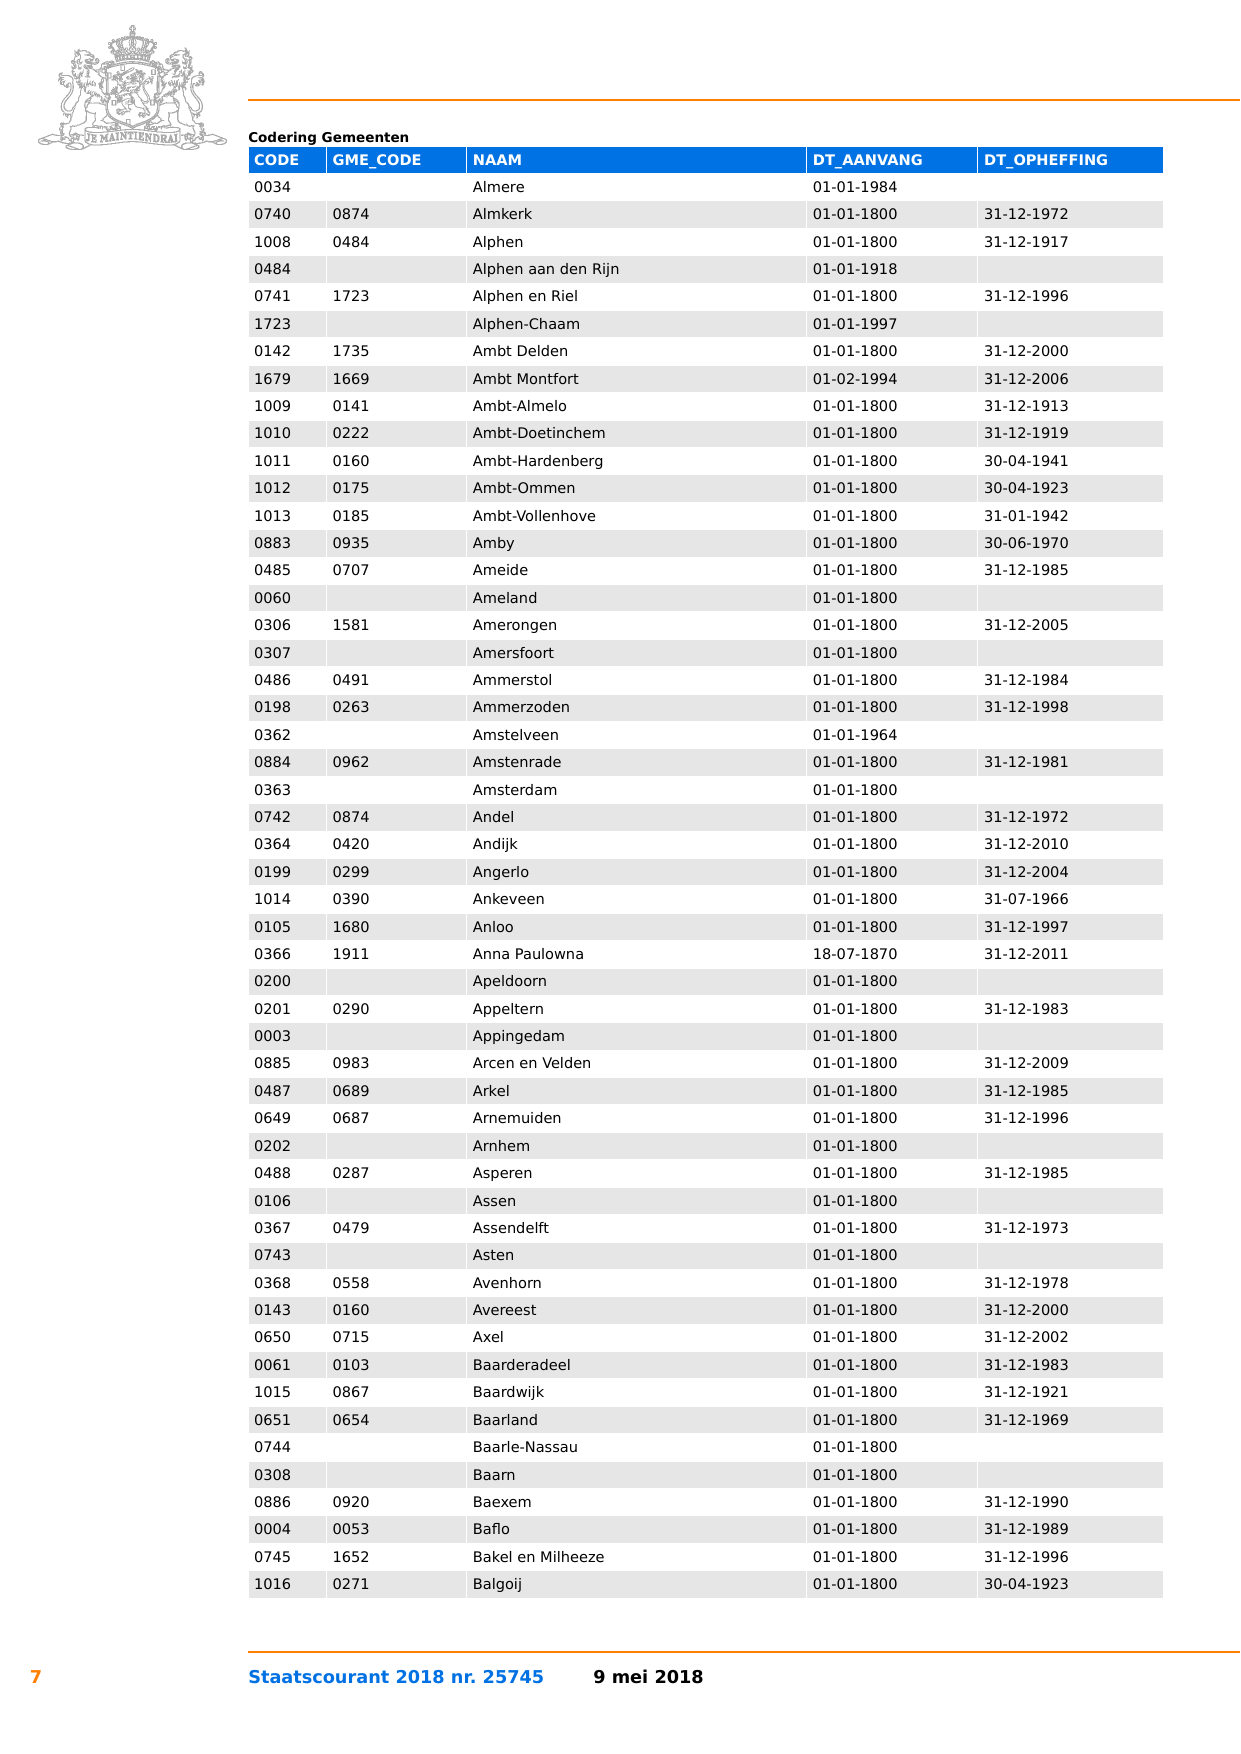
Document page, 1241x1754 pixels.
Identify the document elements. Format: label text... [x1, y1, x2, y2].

table_cell CODE [249, 147, 326, 173]
table_cell [978, 969, 1163, 995]
table_cell 31-12-2000 [978, 339, 1163, 365]
table_cell 31-12-2006 [978, 366, 1163, 392]
table_cell Balgoij [467, 1571, 806, 1598]
table_cell 0160 [327, 448, 466, 474]
table_cell [978, 256, 1163, 283]
table_cell Anna Paulowna [467, 941, 806, 967]
table_cell 31-12-2009 [978, 1051, 1163, 1077]
table_cell 31-12-1969 [978, 1407, 1163, 1433]
table_cell Amby [467, 530, 806, 557]
table_cell 31-12-2011 [978, 941, 1163, 967]
table_cell 01-01-1800 [807, 1297, 977, 1324]
table_cell Ammerstol [467, 667, 806, 693]
table_cell 01-01-1800 [807, 558, 977, 584]
table_cell 01-01-1964 [807, 722, 977, 748]
table_cell 0103 [327, 1352, 466, 1378]
table_cell [978, 1462, 1163, 1488]
table_cell 0004 [249, 1516, 326, 1543]
table_cell 0390 [327, 886, 466, 913]
table_cell 30-06-1970 [978, 530, 1163, 557]
table_cell 0962 [327, 749, 466, 776]
table_cell 01-01-1800 [807, 804, 977, 831]
table_cell [327, 1023, 466, 1050]
table_cell Appeltern [467, 996, 806, 1022]
table_header Codering Gemeenten [248, 130, 1163, 146]
table_cell 31-12-1998 [978, 695, 1163, 721]
table_cell Ambt Delden [467, 339, 806, 365]
table_cell 0362 [249, 722, 326, 748]
table_cell 01-01-1800 [807, 640, 977, 666]
table_cell Andel [467, 804, 806, 831]
table_cell [978, 777, 1163, 803]
table_cell 0488 [249, 1160, 326, 1187]
table_cell 01-01-1800 [807, 1023, 977, 1050]
table_cell 31-12-2010 [978, 832, 1163, 858]
table_cell Axel [467, 1325, 806, 1351]
table_cell 31-12-1990 [978, 1489, 1163, 1515]
table_cell 01-01-1800 [807, 1434, 977, 1461]
table_cell 31-12-1996 [978, 1106, 1163, 1132]
table_cell 0874 [327, 804, 466, 831]
table_cell 0484 [327, 229, 466, 255]
table_cell 0654 [327, 1407, 466, 1433]
table_cell [327, 1188, 466, 1214]
table_cell 0061 [249, 1352, 326, 1378]
table_cell 1012 [249, 475, 326, 502]
table_cell 01-01-1800 [807, 339, 977, 365]
table_cell 31-01-1942 [978, 503, 1163, 529]
table_cell 0160 [327, 1297, 466, 1324]
table_cell 01-01-1800 [807, 1380, 977, 1406]
table_cell 0185 [327, 503, 466, 529]
table_cell Bakel en Milheeze [467, 1544, 806, 1570]
table_cell 0308 [249, 1462, 326, 1488]
table_cell 0287 [327, 1160, 466, 1187]
table_cell 0141 [327, 393, 466, 419]
table_cell 0687 [327, 1106, 466, 1132]
table_cell 0715 [327, 1325, 466, 1351]
table_cell 01-01-1800 [807, 1325, 977, 1351]
table_cell 0707 [327, 558, 466, 584]
table_cell Baarle-Nassau [467, 1434, 806, 1461]
table_cell 0271 [327, 1571, 466, 1598]
table_cell Alphen-Chaam [467, 311, 806, 337]
table_cell 0883 [249, 530, 326, 557]
table_cell 0053 [327, 1516, 466, 1543]
table_cell 0491 [327, 667, 466, 693]
table_cell 31-12-1973 [978, 1215, 1163, 1241]
table_cell Assendelft [467, 1215, 806, 1241]
table_cell 1652 [327, 1544, 466, 1570]
table_cell Ameide [467, 558, 806, 584]
table_cell 31-12-1972 [978, 804, 1163, 831]
table_cell Apeldoorn [467, 969, 806, 995]
table_cell 01-01-1800 [807, 1489, 977, 1515]
table_cell Baarn [467, 1462, 806, 1488]
table_cell [978, 1188, 1163, 1214]
table_cell [978, 174, 1163, 200]
table_cell 31-12-2000 [978, 1297, 1163, 1324]
table_cell 0741 [249, 284, 326, 310]
table_cell [327, 1133, 466, 1159]
table_cell Baarderadeel [467, 1352, 806, 1378]
table_cell 01-01-1800 [807, 1571, 977, 1598]
table_cell [327, 174, 466, 200]
table_cell Arkel [467, 1078, 806, 1104]
table_cell Angerlo [467, 859, 806, 885]
table_cell 1010 [249, 421, 326, 447]
table_cell DT_OPHEFFING [978, 147, 1163, 173]
table_cell Ankeveen [467, 886, 806, 913]
table_cell 0143 [249, 1297, 326, 1324]
table_cell [978, 585, 1163, 611]
table_cell 01-01-1800 [807, 1352, 977, 1378]
table_cell [978, 1133, 1163, 1159]
table_cell 30-04-1941 [978, 448, 1163, 474]
table_cell [978, 640, 1163, 666]
table_cell [327, 777, 466, 803]
table_cell 1016 [249, 1571, 326, 1598]
table_cell 0198 [249, 695, 326, 721]
table_cell 01-01-1800 [807, 859, 977, 885]
table_cell [978, 722, 1163, 748]
table_cell 31-12-2005 [978, 613, 1163, 639]
table_cell [327, 640, 466, 666]
table_cell 01-01-1800 [807, 1106, 977, 1132]
table_cell 0885 [249, 1051, 326, 1077]
table_cell 01-01-1800 [807, 393, 977, 419]
table_cell 30-04-1923 [978, 475, 1163, 502]
table_cell 01-01-1800 [807, 585, 977, 611]
table_cell 0222 [327, 421, 466, 447]
table_cell 0485 [249, 558, 326, 584]
table_cell 0201 [249, 996, 326, 1022]
table_cell Asperen [467, 1160, 806, 1187]
table_cell 01-01-1800 [807, 1160, 977, 1187]
table_cell 31-12-1997 [978, 914, 1163, 940]
table_cell Alphen en Riel [467, 284, 806, 310]
table_cell 0263 [327, 695, 466, 721]
table_cell 01-01-1918 [807, 256, 977, 283]
table_cell 01-01-1800 [807, 1462, 977, 1488]
table_cell 31-12-1983 [978, 1352, 1163, 1378]
table_cell 1679 [249, 366, 326, 392]
table_cell [327, 585, 466, 611]
table_cell 01-01-1800 [807, 530, 977, 557]
table_cell Almere [467, 174, 806, 200]
table_cell 01-01-1800 [807, 777, 977, 803]
table_cell 01-01-1800 [807, 1188, 977, 1214]
table_cell 1014 [249, 886, 326, 913]
table_cell Arnhem [467, 1133, 806, 1159]
table_cell 31-12-1913 [978, 393, 1163, 419]
table_cell Ameland [467, 585, 806, 611]
table_cell GME_CODE [327, 147, 466, 173]
table_cell 1013 [249, 503, 326, 529]
table_cell 1015 [249, 1380, 326, 1406]
table_cell Avereest [467, 1297, 806, 1324]
table_cell 01-01-1800 [807, 1243, 977, 1269]
table_cell 0558 [327, 1270, 466, 1296]
table_cell Andijk [467, 832, 806, 858]
table_cell 01-01-1800 [807, 284, 977, 310]
table_cell 1735 [327, 339, 466, 365]
table_cell 01-01-1800 [807, 667, 977, 693]
table_cell 1009 [249, 393, 326, 419]
table_cell Amsterdam [467, 777, 806, 803]
table_cell 01-01-1800 [807, 969, 977, 995]
table_cell 0874 [327, 201, 466, 228]
table_cell 0368 [249, 1270, 326, 1296]
table_cell 01-01-1800 [807, 749, 977, 776]
table_cell 0367 [249, 1215, 326, 1241]
table_cell 01-01-1800 [807, 421, 977, 447]
table_cell 0745 [249, 1544, 326, 1570]
table_cell 1911 [327, 941, 466, 967]
table_cell 0142 [249, 339, 326, 365]
table_cell 1723 [249, 311, 326, 337]
table_cell 0003 [249, 1023, 326, 1050]
table_cell Alphen [467, 229, 806, 255]
table_cell 01-01-1800 [807, 832, 977, 858]
table_cell [327, 722, 466, 748]
table_cell 0649 [249, 1106, 326, 1132]
table_cell 0306 [249, 613, 326, 639]
table_cell 0364 [249, 832, 326, 858]
table_cell 0299 [327, 859, 466, 885]
table_cell 01-01-1800 [807, 1516, 977, 1543]
table_cell 0290 [327, 996, 466, 1022]
table_cell 01-01-1800 [807, 229, 977, 255]
table_cell 0744 [249, 1434, 326, 1461]
table_cell [327, 311, 466, 337]
table_cell [978, 1434, 1163, 1461]
table_cell 0487 [249, 1078, 326, 1104]
table_cell [978, 1023, 1163, 1050]
table_cell 01-02-1994 [807, 366, 977, 392]
table_cell Asten [467, 1243, 806, 1269]
table_cell 0742 [249, 804, 326, 831]
table_cell Baflo [467, 1516, 806, 1543]
table_cell Alphen aan den Rijn [467, 256, 806, 283]
table_cell Baarland [467, 1407, 806, 1433]
table_cell Appingedam [467, 1023, 806, 1050]
table_cell 01-01-1800 [807, 1544, 977, 1570]
table_cell 1008 [249, 229, 326, 255]
table_cell 0920 [327, 1489, 466, 1515]
table_cell 01-01-1800 [807, 1133, 977, 1159]
table_cell 1011 [249, 448, 326, 474]
table_cell 31-12-1985 [978, 1160, 1163, 1187]
table_cell 0106 [249, 1188, 326, 1214]
table_cell [327, 969, 466, 995]
table_cell 0867 [327, 1380, 466, 1406]
table_cell 0479 [327, 1215, 466, 1241]
table_cell 0175 [327, 475, 466, 502]
table_cell 0935 [327, 530, 466, 557]
table_cell 01-01-1800 [807, 1407, 977, 1433]
table_cell Avenhorn [467, 1270, 806, 1296]
table_cell Baardwijk [467, 1380, 806, 1406]
table_cell 01-01-1800 [807, 886, 977, 913]
table_cell 01-01-1800 [807, 1215, 977, 1241]
table_cell 1669 [327, 366, 466, 392]
table_cell Amstelveen [467, 722, 806, 748]
table_cell Ambt-Ommen [467, 475, 806, 502]
table_cell 31-12-1921 [978, 1380, 1163, 1406]
table_cell 01-01-1800 [807, 448, 977, 474]
table_cell Assen [467, 1188, 806, 1214]
table_cell 01-01-1997 [807, 311, 977, 337]
table_cell Amstenrade [467, 749, 806, 776]
table_cell 01-01-1800 [807, 475, 977, 502]
table_cell 31-12-2002 [978, 1325, 1163, 1351]
table_cell 01-01-1800 [807, 1078, 977, 1104]
picture [38, 25, 227, 150]
table_cell 0200 [249, 969, 326, 995]
table_cell Anloo [467, 914, 806, 940]
table_cell 0484 [249, 256, 326, 283]
table_cell NAAM [467, 147, 806, 173]
table_cell Ambt Montfort [467, 366, 806, 392]
table_cell 31-12-1917 [978, 229, 1163, 255]
table_cell 31-12-1981 [978, 749, 1163, 776]
table_cell 01-01-1800 [807, 996, 977, 1022]
table_cell 0105 [249, 914, 326, 940]
table_cell [327, 1434, 466, 1461]
table_cell Baexem [467, 1489, 806, 1515]
table_cell 1723 [327, 284, 466, 310]
table_cell [978, 311, 1163, 337]
table_cell 31-12-1996 [978, 1544, 1163, 1570]
table_cell Amerongen [467, 613, 806, 639]
table_cell 31-12-1983 [978, 996, 1163, 1022]
table_cell Arcen en Velden [467, 1051, 806, 1077]
table_cell 31-12-1996 [978, 284, 1163, 310]
table_cell Ambt-Doetinchem [467, 421, 806, 447]
table_cell 0689 [327, 1078, 466, 1104]
table_cell 18-07-1870 [807, 941, 977, 967]
table_cell 01-01-1800 [807, 914, 977, 940]
table_cell Amersfoort [467, 640, 806, 666]
table_cell 31-12-2004 [978, 859, 1163, 885]
table_cell 0202 [249, 1133, 326, 1159]
table_cell 01-01-1800 [807, 1051, 977, 1077]
table_cell 31-12-1989 [978, 1516, 1163, 1543]
table_cell 0366 [249, 941, 326, 967]
table_cell 1581 [327, 613, 466, 639]
table_cell 0743 [249, 1243, 326, 1269]
table_cell [327, 256, 466, 283]
table_cell 0740 [249, 201, 326, 228]
table_cell 0034 [249, 174, 326, 200]
table_cell 31-12-1985 [978, 558, 1163, 584]
table_cell 01-01-1800 [807, 1270, 977, 1296]
table_cell 01-01-1800 [807, 695, 977, 721]
table_cell 31-12-1919 [978, 421, 1163, 447]
table_cell [327, 1243, 466, 1269]
table_cell 31-12-1978 [978, 1270, 1163, 1296]
table_cell 0650 [249, 1325, 326, 1351]
table_cell 0886 [249, 1489, 326, 1515]
table_cell 30-04-1923 [978, 1571, 1163, 1598]
table_cell Almkerk [467, 201, 806, 228]
table_cell 0486 [249, 667, 326, 693]
table_cell 31-12-1972 [978, 201, 1163, 228]
table_cell 0651 [249, 1407, 326, 1433]
table_cell DT_AANVANG [807, 147, 977, 173]
table_cell [978, 1243, 1163, 1269]
table_cell [327, 1462, 466, 1488]
table_cell Arnemuiden [467, 1106, 806, 1132]
table_cell 0060 [249, 585, 326, 611]
table_cell 0363 [249, 777, 326, 803]
table_cell 0307 [249, 640, 326, 666]
table_cell Ambt-Almelo [467, 393, 806, 419]
table_cell 01-01-1800 [807, 613, 977, 639]
table_cell 31-12-1984 [978, 667, 1163, 693]
table_cell Ammerzoden [467, 695, 806, 721]
table_cell 0420 [327, 832, 466, 858]
table_cell 0884 [249, 749, 326, 776]
table_cell Ambt-Vollenhove [467, 503, 806, 529]
table_cell Ambt-Hardenberg [467, 448, 806, 474]
table_cell 31-07-1966 [978, 886, 1163, 913]
table_cell 31-12-1985 [978, 1078, 1163, 1104]
table_cell 01-01-1800 [807, 201, 977, 228]
table_cell 01-01-1984 [807, 174, 977, 200]
table_cell 0199 [249, 859, 326, 885]
table_cell 1680 [327, 914, 466, 940]
table_cell 0983 [327, 1051, 466, 1077]
table_cell 01-01-1800 [807, 503, 977, 529]
